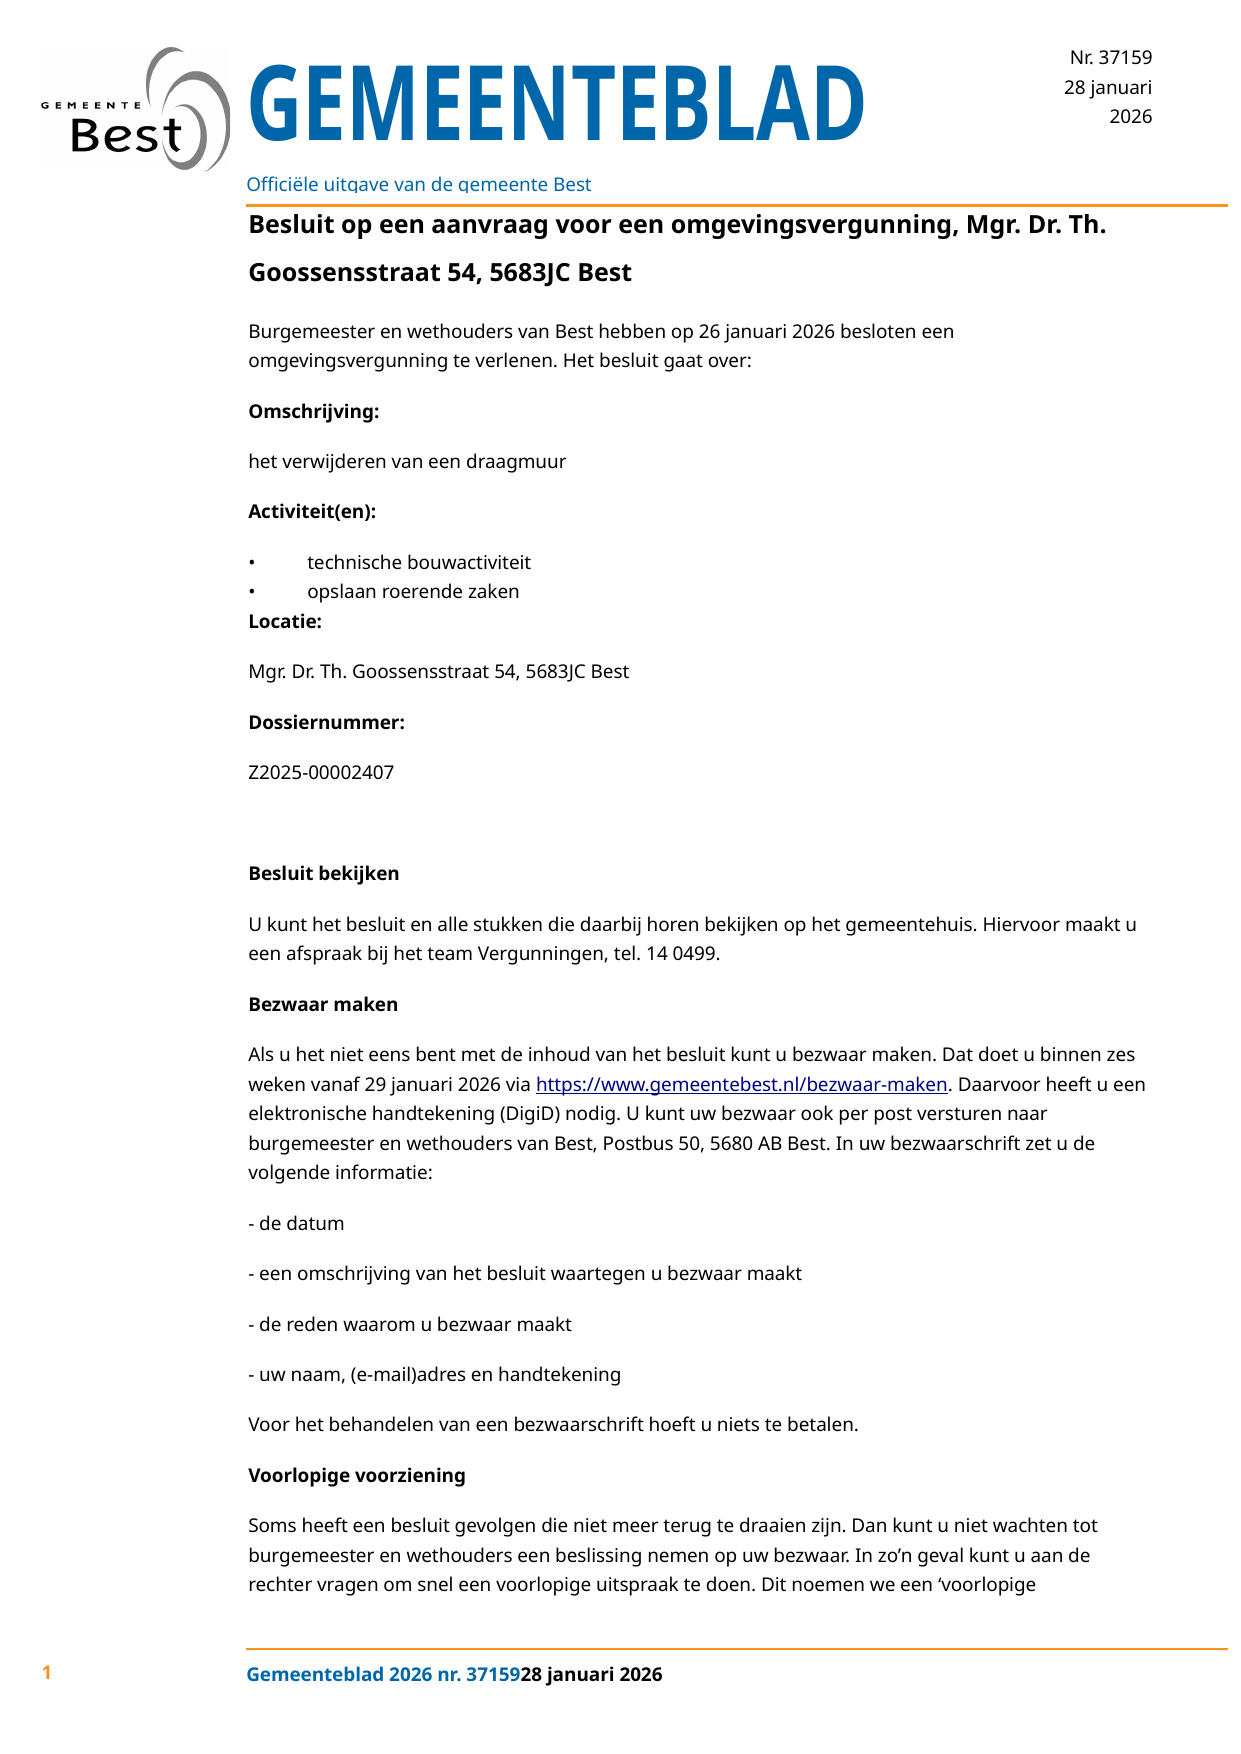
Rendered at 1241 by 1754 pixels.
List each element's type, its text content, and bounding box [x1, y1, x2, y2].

text - de datum [248, 1210, 1152, 1236]
text Burgemeester en wethouders van Best hebben op 26 januari 2026 besloten een omgevingsvergunning te verlenen. Het besluit gaat over: [248, 318, 1152, 373]
picture [41, 47, 231, 172]
text Soms heeft een besluit gevolgen die niet meer terug te draaien zijn. Dan kunt u niet wachten tot burgemeester en wethouders een beslissing nemen op uw bezwaar. In zo’n geval kunt u aan de rechter vragen om snel een voorlopige uitspraak te doen. Dit noemen we een ‘voorlopige [248, 1512, 1152, 1597]
text Dossiernummer: [248, 709, 1152, 735]
text Voorlopige voorziening [248, 1462, 1152, 1488]
text - uw naam, (e-mail)adres en handtekening [248, 1361, 1152, 1387]
text U kunt het besluit en alle stukken die daarbij horen bekijken op het gemeentehuis. Hiervoor maakt u een afspraak bij het team Vergunningen, tel. 14 0499. [248, 911, 1152, 966]
text - een omschrijving van het besluit waartegen u bezwaar maakt [248, 1260, 1152, 1286]
text Als u het niet eens bent met de inhoud van het besluit kunt u bezwaar maken. Dat doet u binnen zes weken vanaf 29 januari 2026 via https://www.gemeentebest.nl/bezwaar-maken. Daarvoor heeft u een elektronische handtekening (DigiD) nodig. U kunt uw bezwaar ook per post versturen naar burgemeester en wethouders van Best, Postbus 50, 5680 AB Best. In uw bezwaarschrift zet u de volgende informatie: [248, 1041, 1152, 1185]
text het verwijderen van een draagmuur [248, 448, 1152, 474]
text Bezwaar maken [248, 991, 1152, 1017]
text Z2025-00002407 [248, 759, 1152, 785]
text Besluit bekijken [248, 860, 1152, 886]
list opslaan roerende zaken [248, 579, 1152, 604]
list technische bouwactiviteit [248, 549, 1152, 575]
text Activiteit(en): [248, 499, 1152, 524]
text Voor het behandelen van een bezwaarschrift hoeft u niets te betalen. [248, 1412, 1152, 1437]
text Omschrijving: [248, 398, 1152, 424]
text Locatie: [248, 608, 1152, 634]
text Mgr. Dr. Th. Goossensstraat 54, 5683JC Best [248, 659, 1152, 684]
text Besluit op een aanvraag voor een omgevingsvergunning, Mgr. Dr. Th. Goossensstraat 54, 5683JC Best [248, 207, 1152, 288]
text - de reden waarom u bezwaar maakt [248, 1311, 1152, 1337]
